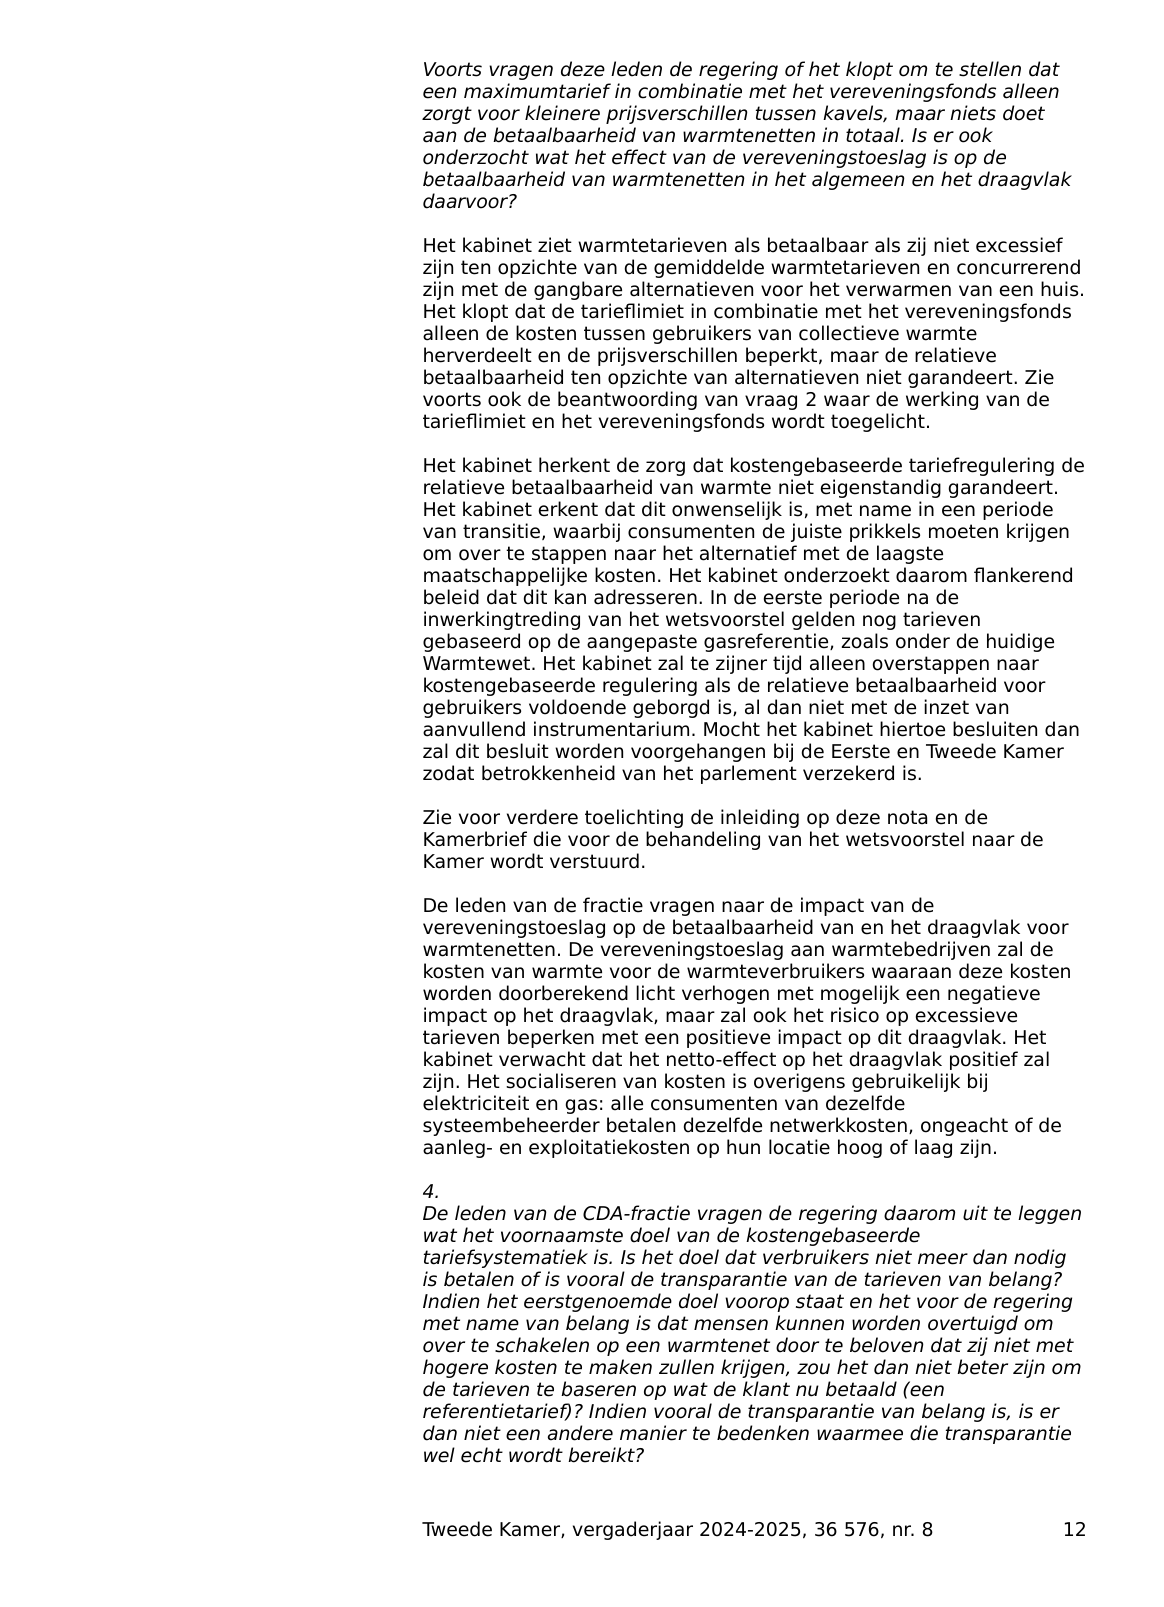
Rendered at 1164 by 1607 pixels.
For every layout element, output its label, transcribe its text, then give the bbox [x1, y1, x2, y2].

text Het kabinet ziet warmtetarieven als betaalbaar als zij niet excessief zijn ten opzichte van de gemiddelde warmtetarieven en concurrerend zijn met de gangbare alternatieven voor het verwarmen van een huis. Het klopt dat de tarieflimiet in combinatie met het vereveningsfonds alleen de kosten tussen gebruikers van collectieve warmte herverdeelt en de prijsverschillen beperkt, maar de relatieve betaalbaarheid ten opzichte van alternatieven niet garandeert. Zie voorts ook de beantwoording van vraag 2 waar de werking van de tarieflimiet en het vereveningsfonds wordt toegelicht. [422, 235, 1087, 433]
text De leden van de fractie vragen naar de impact van de vereveningstoeslag op de betaalbaarheid van en het draagvlak voor warmtenetten. De vereveningstoeslag aan warmtebedrijven zal de kosten van warmte voor de warmteverbruikers waaraan deze kosten worden doorberekend licht verhogen met mogelijk een negatieve impact op het draagvlak, maar zal ook het risico op excessieve tarieven beperken met een positieve impact op dit draagvlak. Het kabinet verwacht dat het netto-effect op het draagvlak positief zal zijn. Het socialiseren van kosten is overigens gebruikelijk bij elektriciteit en gas: alle consumenten van dezelfde systeembeheerder betalen dezelfde netwerkkosten, ongeacht of de aanleg- en exploitatiekosten op hun locatie hoog of laag zijn. [422, 895, 1087, 1159]
text 4. [422, 1181, 1087, 1203]
text Voorts vragen deze leden de regering of het klopt om te stellen dat een maximumtarief in combinatie met het vereveningsfonds alleen zorgt voor kleinere prijsverschillen tussen kavels, maar niets doet aan de betaalbaarheid van warmtenetten in totaal. Is er ook onderzocht wat het effect van de vereveningstoeslag is op de betaalbaarheid van warmtenetten in het algemeen en het draagvlak daarvoor? [422, 59, 1087, 213]
text Zie voor verdere toelichting de inleiding op deze nota en de Kamerbrief die voor de behandeling van het wetsvoorstel naar de Kamer wordt verstuurd. [422, 807, 1087, 873]
text De leden van de CDA-fractie vragen de regering daarom uit te leggen wat het voornaamste doel van de kostengebaseerde tariefsystematiek is. Is het doel dat verbruikers niet meer dan nodig is betalen of is vooral de transparantie van de tarieven van belang? Indien het eerstgenoemde doel voorop staat en het voor de regering met name van belang is dat mensen kunnen worden overtuigd om over te schakelen op een warmtenet door te beloven dat zij niet met hogere kosten te maken zullen krijgen, zou het dan niet beter zijn om de tarieven te baseren op wat de klant nu betaald (een referentietarief)? Indien vooral de transparantie van belang is, is er dan niet een andere manier te bedenken waarmee die transparantie wel echt wordt bereikt? [422, 1203, 1087, 1467]
text Het kabinet herkent de zorg dat kostengebaseerde tariefregulering de relatieve betaalbaarheid van warmte niet eigenstandig garandeert. Het kabinet erkent dat dit onwenselijk is, met name in een periode van transitie, waarbij consumenten de juiste prikkels moeten krijgen om over te stappen naar het alternatief met de laagste maatschappelijke kosten. Het kabinet onderzoekt daarom flankerend beleid dat dit kan adresseren. In de eerste periode na de inwerkingtreding van het wetsvoorstel gelden nog tarieven gebaseerd op de aangepaste gasreferentie, zoals onder de huidige Warmtewet. Het kabinet zal te zijner tijd alleen overstappen naar kostengebaseerde regulering als de relatieve betaalbaarheid voor gebruikers voldoende geborgd is, al dan niet met de inzet van aanvullend instrumentarium. Mocht het kabinet hiertoe besluiten dan zal dit besluit worden voorgehangen bij de Eerste en Tweede Kamer zodat betrokkenheid van het parlement verzekerd is. [422, 455, 1087, 785]
